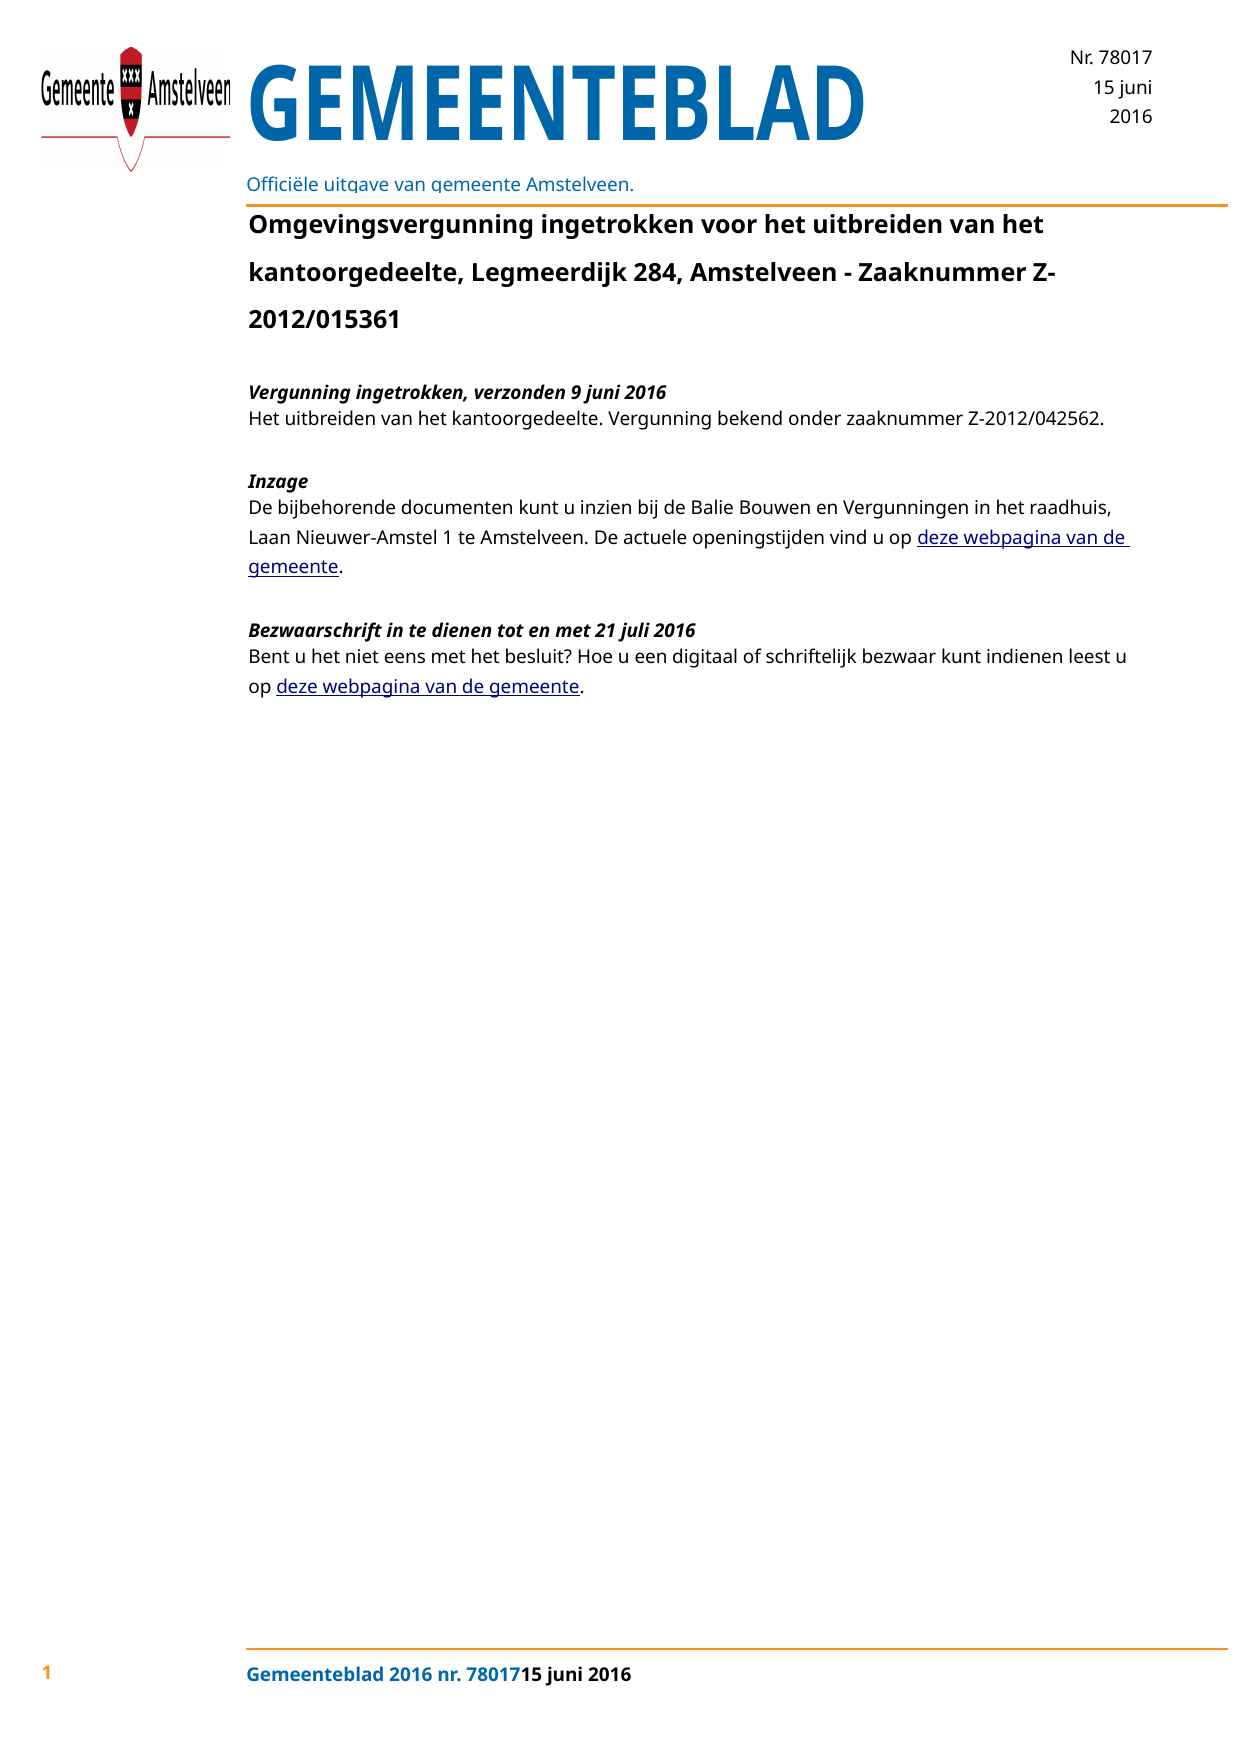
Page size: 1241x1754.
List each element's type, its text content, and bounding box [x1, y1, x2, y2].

text Omgevingsvergunning ingetrokken voor het uitbreiden van het kantoorgedeelte, Legmeerdijk 284, Amstelveen - Zaaknummer Z-2012/015361 [248, 207, 1152, 336]
text Bent u het niet eens met het besluit? Hoe u een digitaal of schriftelijk bezwaar kunt indienen leest u op deze webpagina van de gemeente. [248, 643, 1152, 699]
text Het uitbreiden van het kantoorgedeelte. Vergunning bekend onder zaaknummer Z-2012/042562. [248, 405, 1152, 431]
picture [41, 47, 231, 172]
text Vergunning ingetrokken, verzonden 9 juni 2016 [248, 379, 1152, 405]
text Inzage [248, 469, 1152, 494]
text De bijbehorende documenten kunt u inzien bij de Balie Bouwen en Vergunningen in het raadhuis, Laan Nieuwer-Amstel 1 te Amstelveen. De actuele openingstijden vind u op deze webpagina van de gemeente. [248, 494, 1152, 579]
text Bezwaarschrift in te dienen tot en met 21 juli 2016 [248, 618, 1152, 643]
